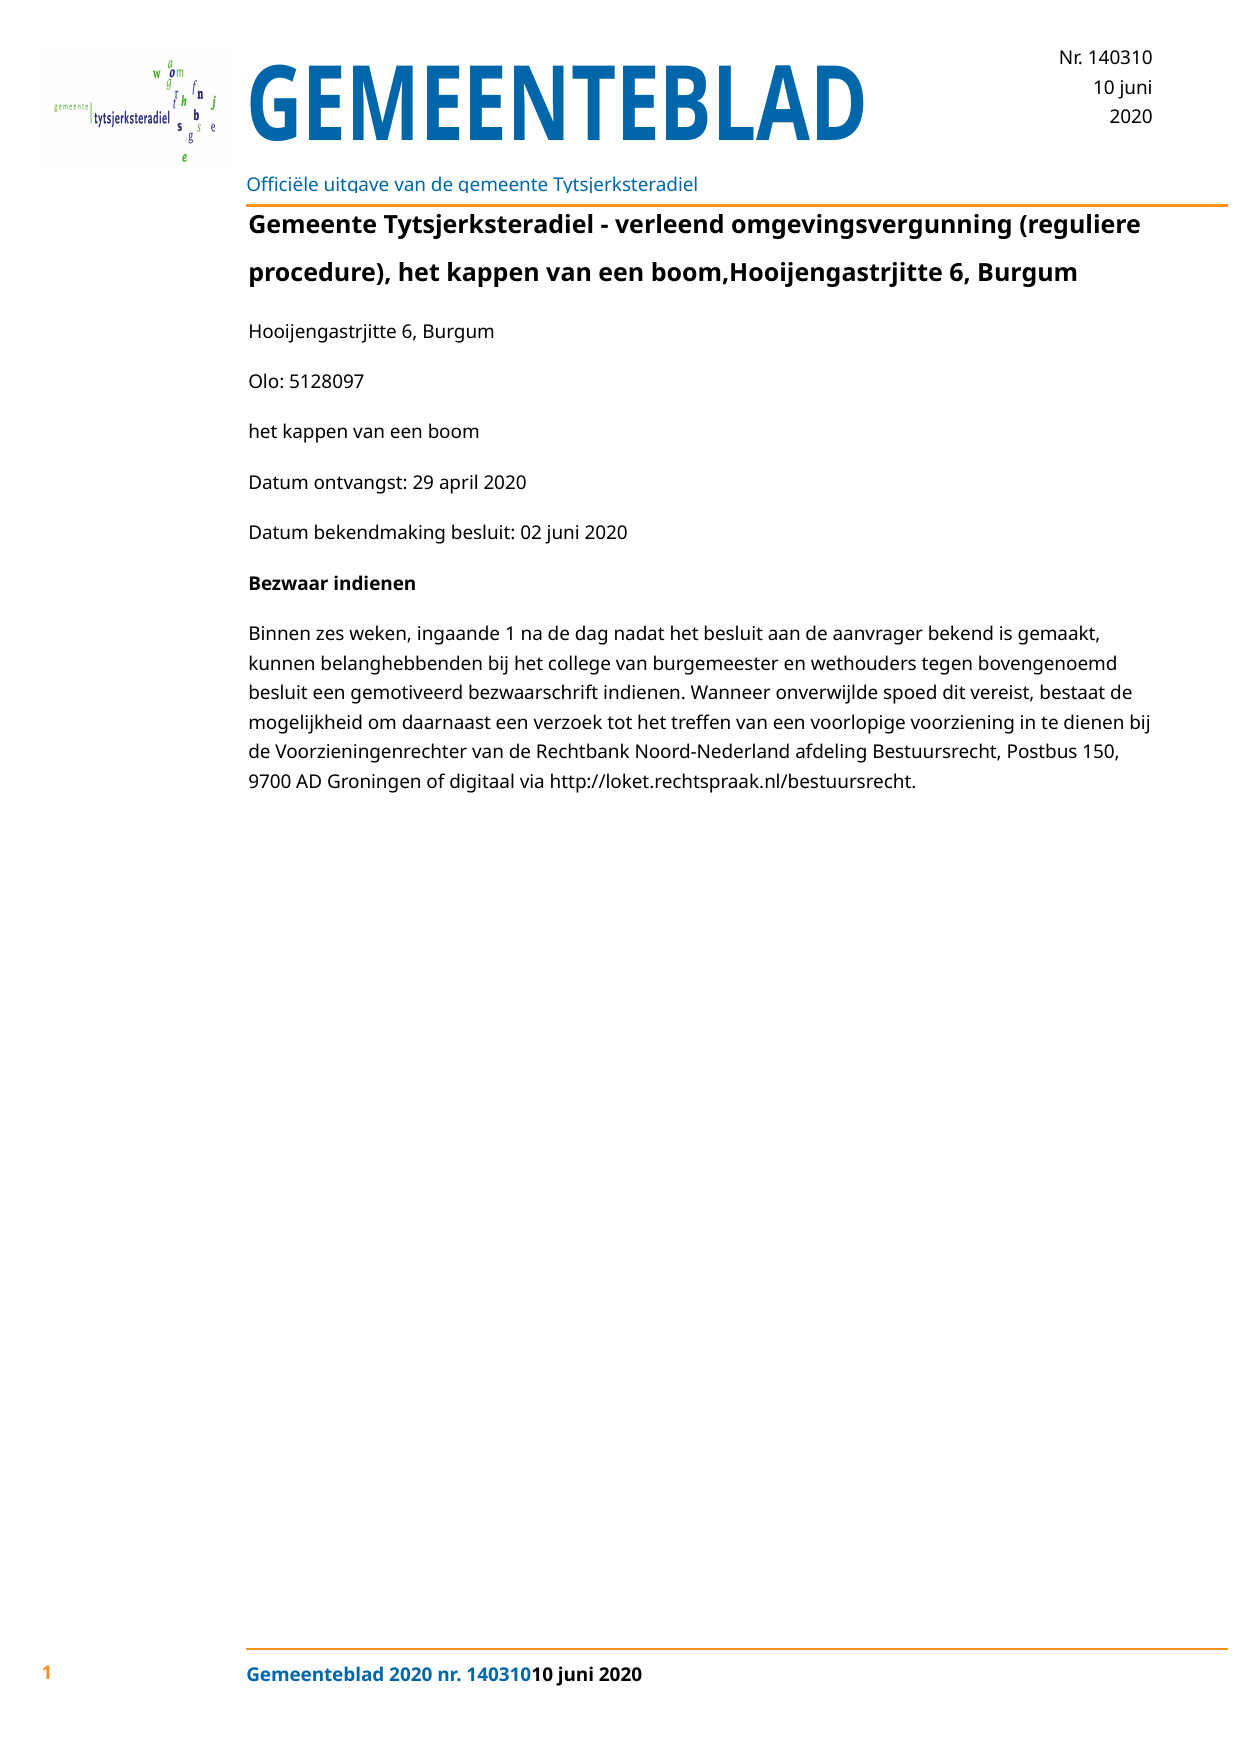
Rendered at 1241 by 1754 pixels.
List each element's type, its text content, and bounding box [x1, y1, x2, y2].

text Datum ontvangst: 29 april 2020 [248, 469, 1152, 495]
text Olo: 5128097 [248, 368, 1152, 394]
text het kappen van een boom [248, 419, 1152, 444]
text Binnen zes weken, ingaande 1 na de dag nadat het besluit aan de aanvrager bekend is gemaakt, kunnen belanghebbenden bij het college van burgemeester en wethouders tegen bovengenoemd besluit een gemotiveerd bezwaarschrift indienen. Wanneer onverwijlde spoed dit vereist, bestaat de mogelijkheid om daarnaast een verzoek tot het treffen van een voorlopige voorziening in te dienen bij de Voorzieningenrechter van de Rechtbank Noord-Nederland afdeling Bestuursrecht, Postbus 150, 9700 AD Groningen of digitaal via http://loket.rechtspraak.nl/bestuursrecht. [248, 620, 1152, 794]
text Bezwaar indienen [248, 570, 1152, 596]
picture [41, 47, 231, 172]
text Hooijengastrjitte 6, Burgum [248, 318, 1152, 344]
text Gemeente Tytsjerksteradiel - verleend omgevingsvergunning (reguliere procedure), het kappen van een boom,Hooijengastrjitte 6, Burgum [248, 207, 1152, 288]
text Datum bekendmaking besluit: 02 juni 2020 [248, 519, 1152, 545]
